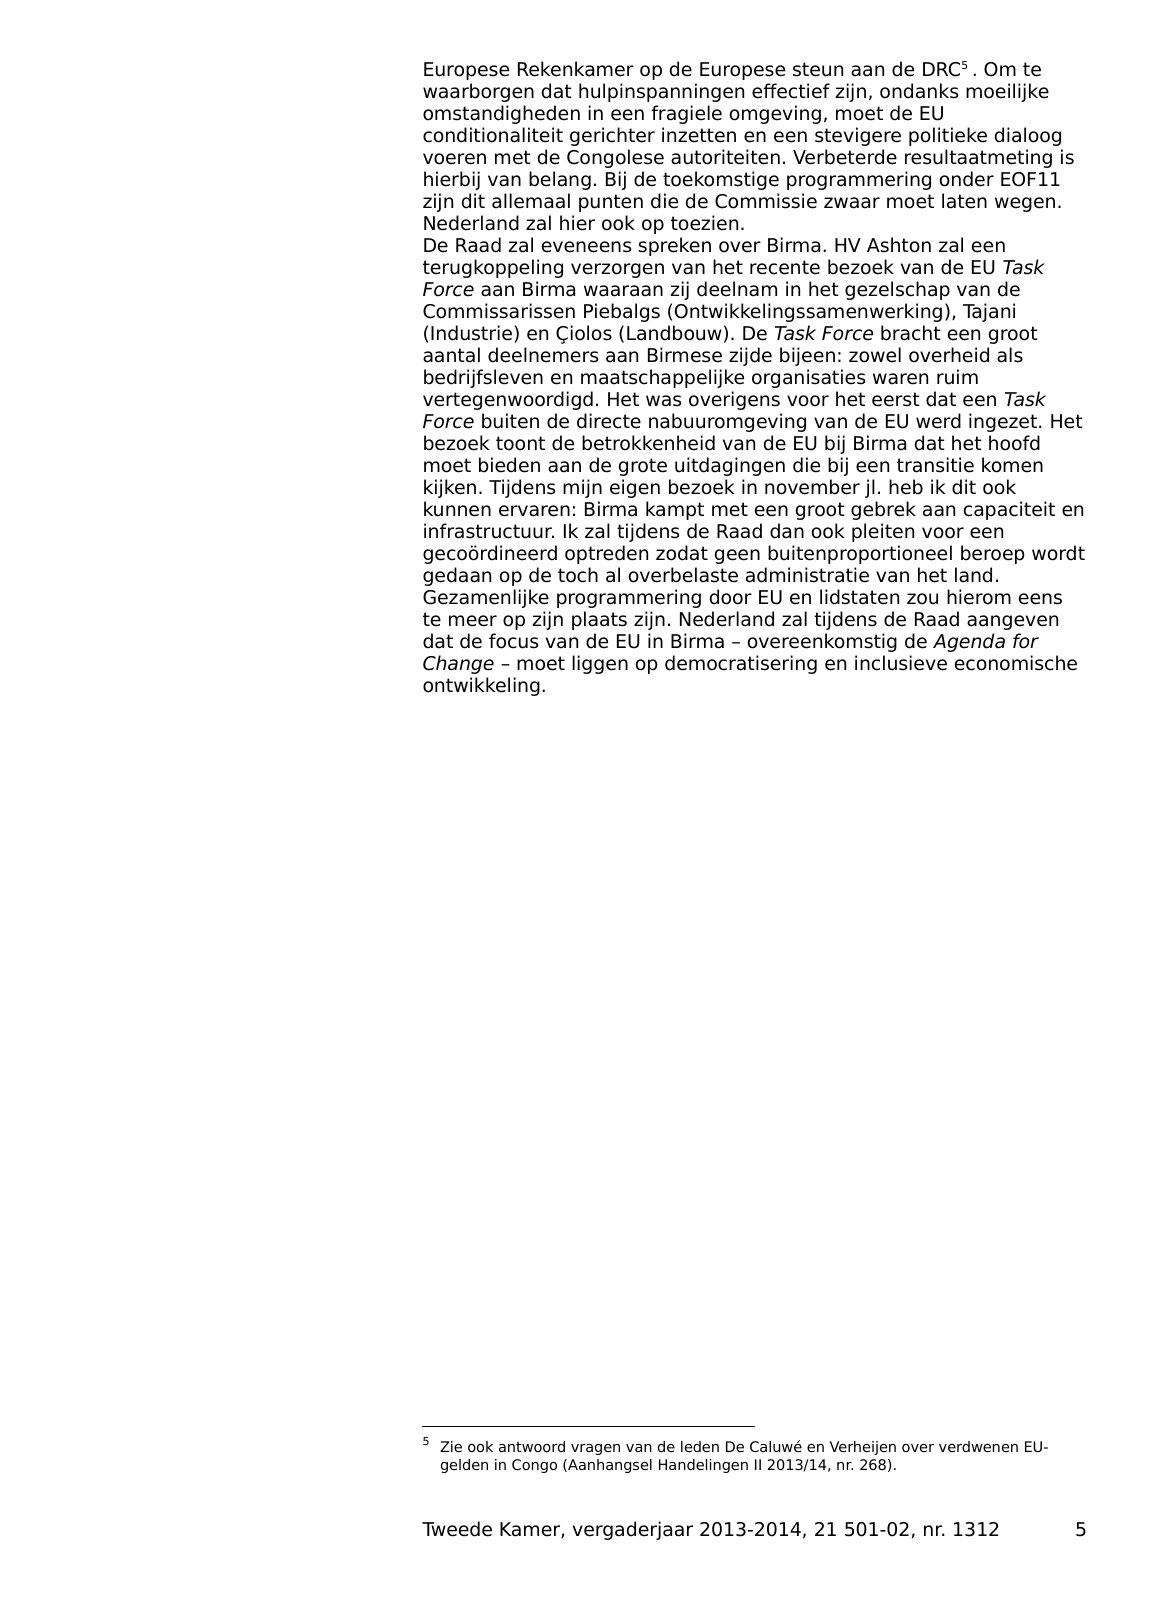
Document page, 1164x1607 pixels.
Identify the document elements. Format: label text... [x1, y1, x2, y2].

text De Raad zal eveneens spreken over Birma. HV Ashton zal een terugkoppeling verzorgen van het recente bezoek van de EU Task Force aan Birma waaraan zij deelnam in het gezelschap van de Commissarissen Piebalgs (Ontwikkelingssamenwerking), Tajani (Industrie) en Çiolos (Landbouw). De Task Force bracht een groot aantal deelnemers aan Birmese zijde bijeen: zowel overheid als bedrijfsleven en maatschappelijke organisaties waren ruim vertegenwoordigd. Het was overigens voor het eerst dat een Task Force buiten de directe nabuuromgeving van de EU werd ingezet. Het bezoek toont de betrokkenheid van de EU bij Birma dat het hoofd moet bieden aan de grote uitdagingen die bij een transitie komen kijken. Tijdens mijn eigen bezoek in november jl. heb ik dit ook kunnen ervaren: Birma kampt met een groot gebrek aan capaciteit en infrastructuur. Ik zal tijdens de Raad dan ook pleiten voor een gecoördineerd optreden zodat geen buitenproportioneel beroep wordt gedaan op de toch al overbelaste administratie van het land. Gezamenlijke programmering door EU en lidstaten zou hierom eens te meer op zijn plaats zijn. Nederland zal tijdens de Raad aangeven dat de focus van de EU in Birma – overeenkomstig de Agenda for Change – moet liggen op democratisering en inclusieve economische ontwikkeling. [422, 235, 1087, 696]
text Europese Rekenkamer op de Europese steun aan de DRC. Om te waarborgen dat hulpinspanningen effectief zijn, ondanks moeilijke omstandigheden in een fragiele omgeving, moet de EU conditionaliteit gerichter inzetten en een stevigere politieke dialoog voeren met de Congolese autoriteiten. Verbeterde resultaatmeting is hierbij van belang. Bij de toekomstige programmering onder EOF11 zijn dit allemaal punten die de Commissie zwaar moet laten wegen. Nederland zal hier ook op toezien. [422, 59, 1087, 235]
text Zie ook antwoord vragen van de leden De Caluwé en Verheijen over verdwenen EU-gelden in Congo (Aanhangsel Handelingen II 2013/14, nr. 268). [422, 1435, 1087, 1474]
